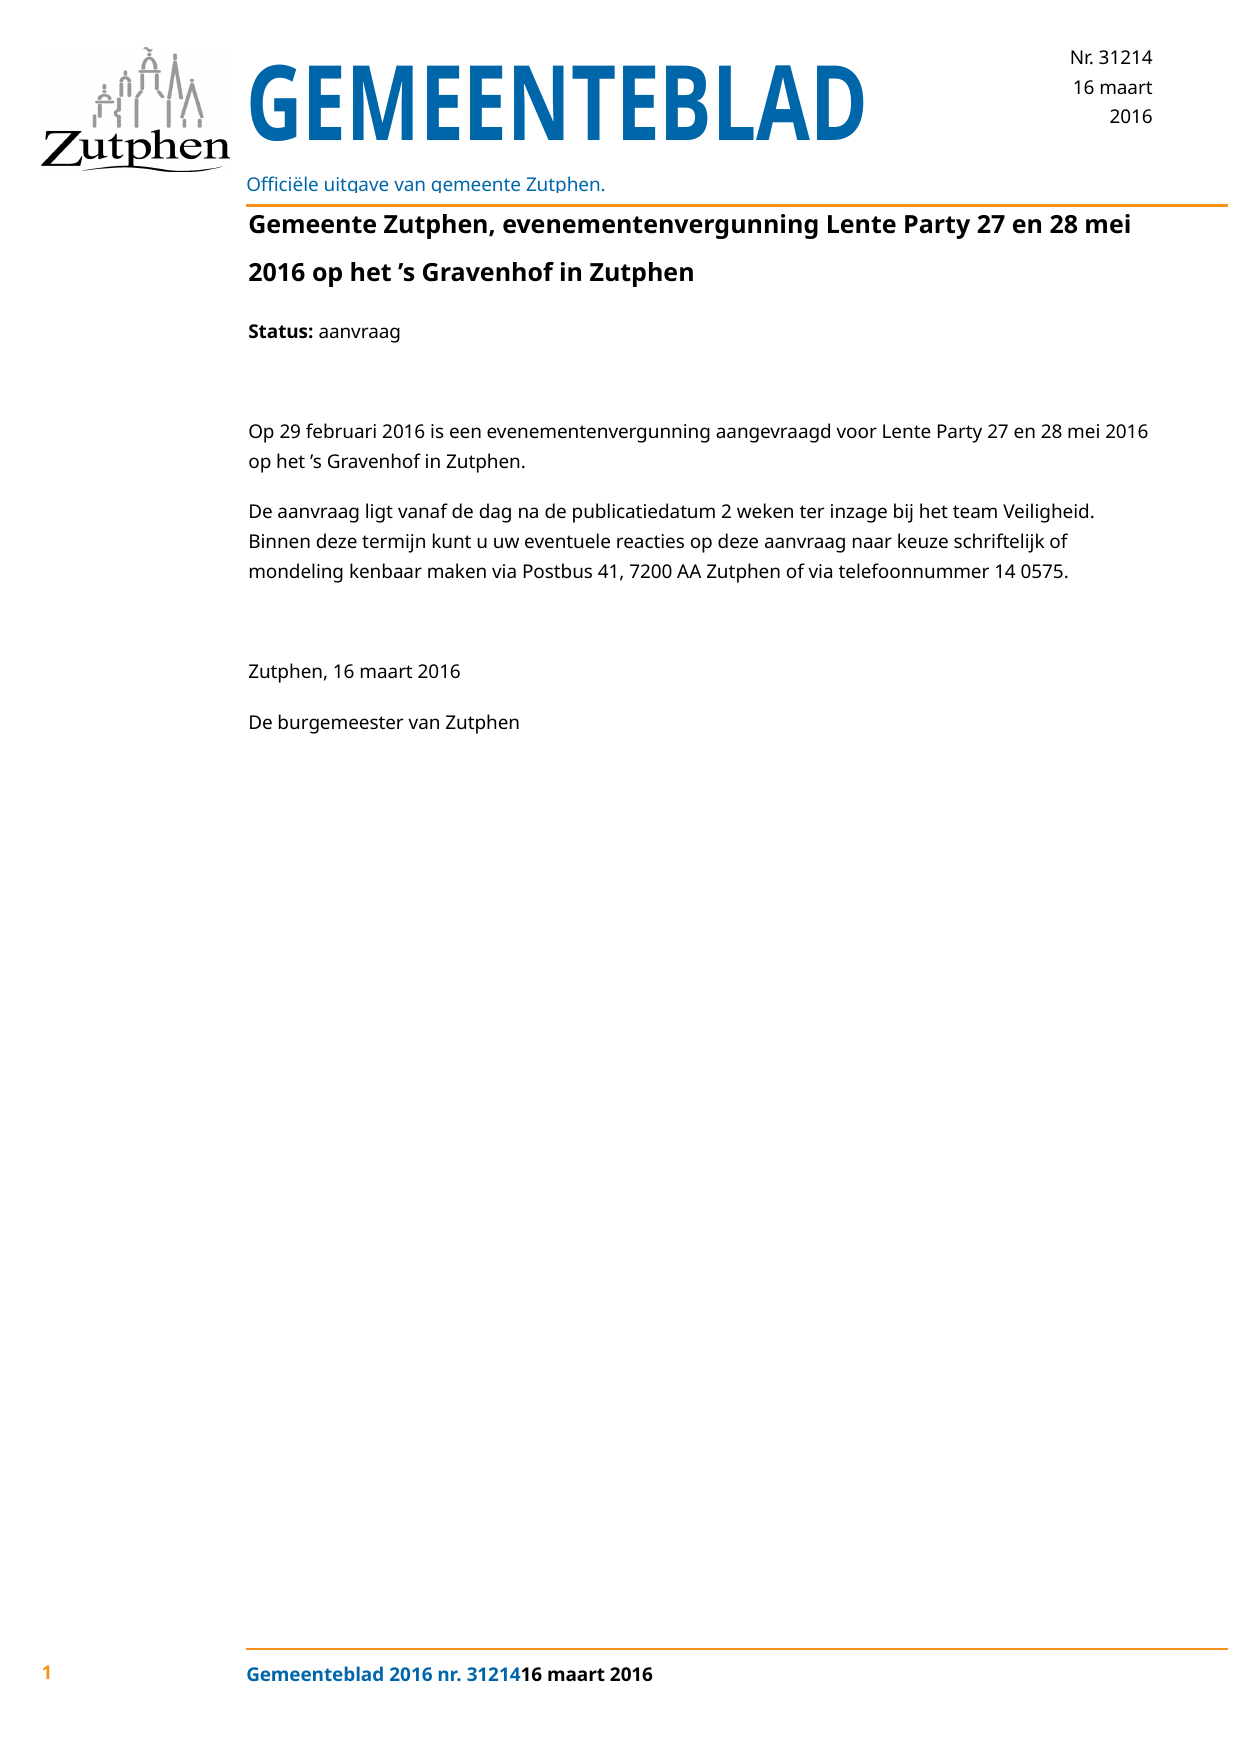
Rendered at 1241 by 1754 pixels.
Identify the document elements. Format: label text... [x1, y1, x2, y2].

text De burgemeester van Zutphen [248, 709, 1152, 735]
text De aanvraag ligt vanaf de dag na de publicatiedatum 2 weken ter inzage bij het team Veiligheid. Binnen deze termijn kunt u uw eventuele reacties op deze aanvraag naar keuze schriftelijk of mondeling kenbaar maken via Postbus 41, 7200 AA Zutphen of via telefoonnummer 14 0575. [248, 499, 1152, 584]
text Zutphen, 16 maart 2016 [248, 659, 1152, 684]
text Status: aanvraag [248, 318, 1152, 344]
text Gemeente Zutphen, evenementenvergunning Lente Party 27 en 28 mei 2016 op het ’s Gravenhof in Zutphen [248, 207, 1152, 288]
text Op 29 februari 2016 is een evenementenvergunning aangevraagd voor Lente Party 27 en 28 mei 2016 op het ’s Gravenhof in Zutphen. [248, 419, 1152, 474]
picture [41, 47, 231, 172]
